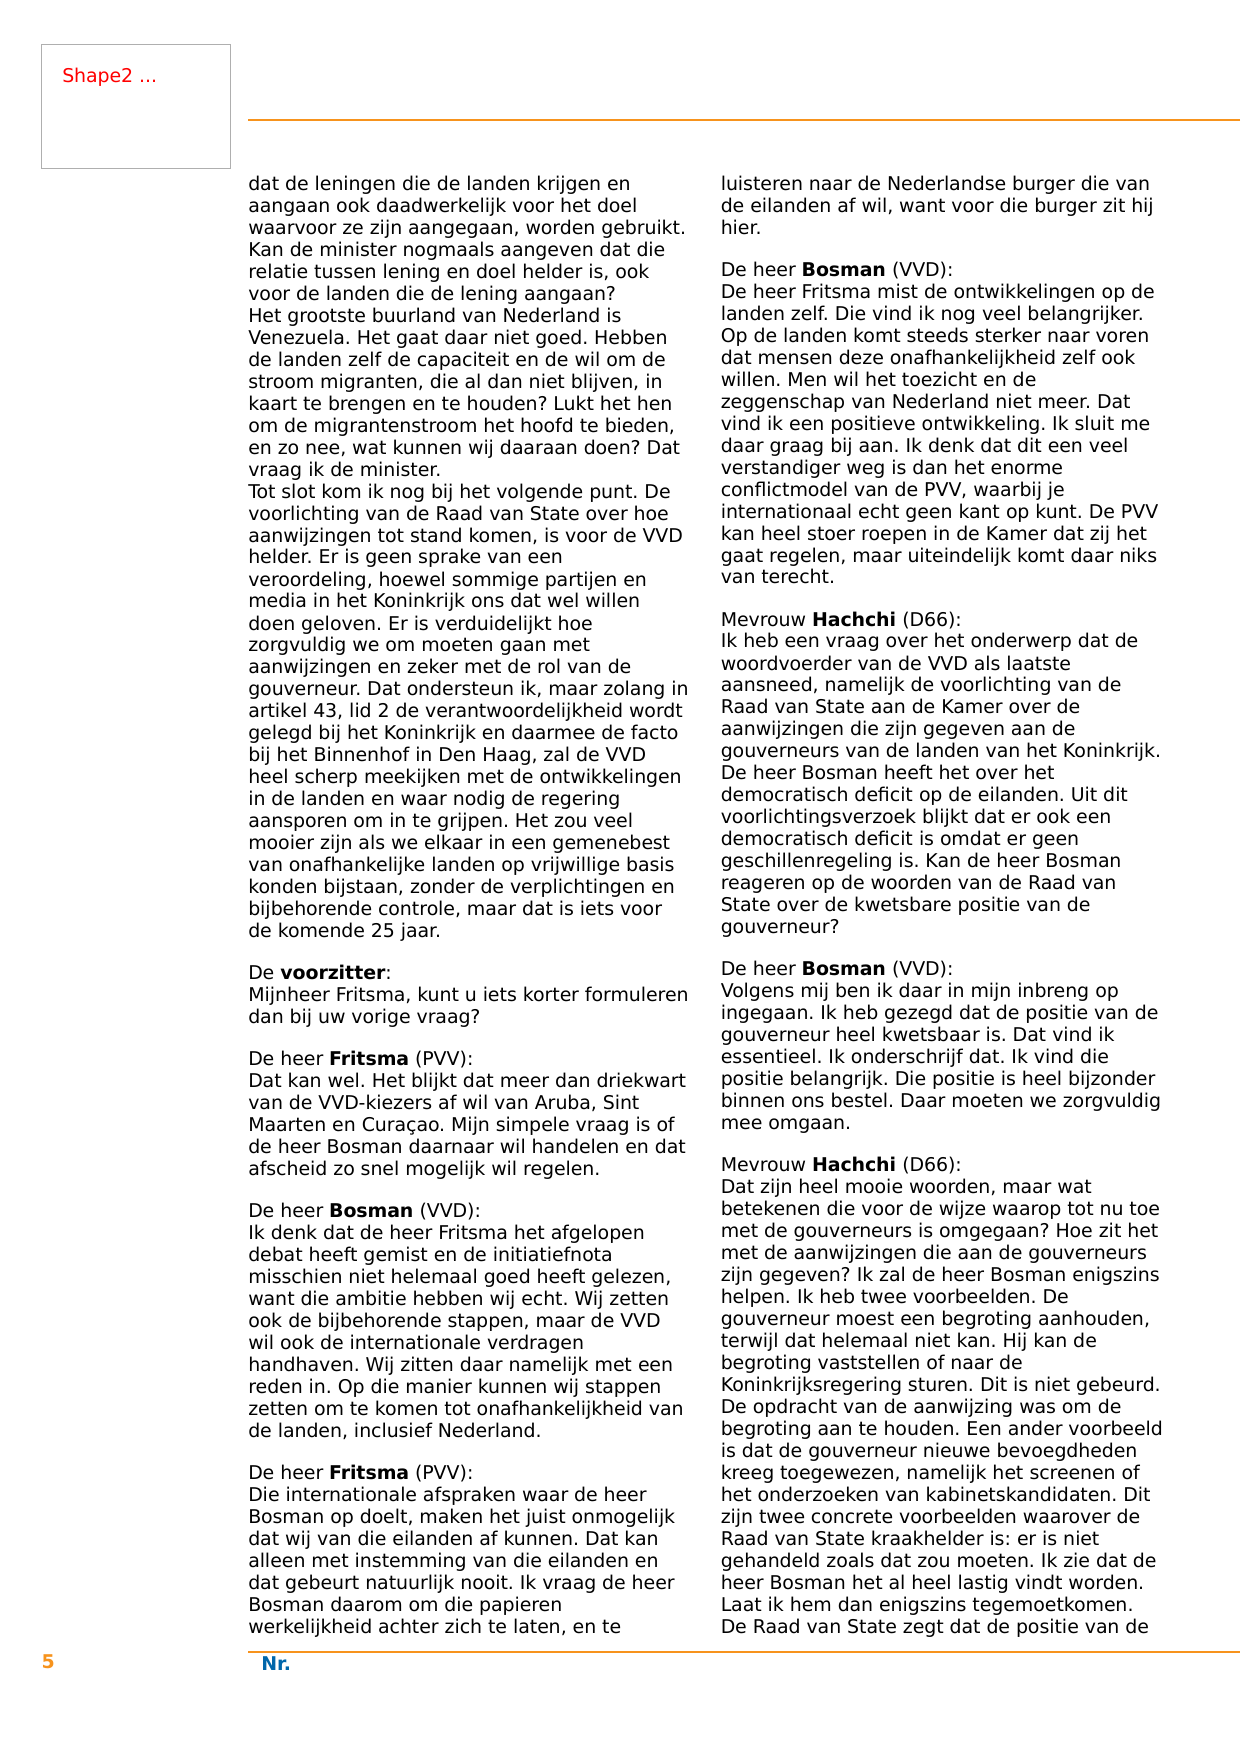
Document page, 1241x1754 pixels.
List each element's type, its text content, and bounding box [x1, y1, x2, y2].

text De heer Bosman (VVD): [248, 1200, 691, 1222]
text dat de leningen die de landen krijgen en aangaan ook daadwerkelijk voor het doel waarvoor ze zijn aangegaan, worden gebruikt. Kan de minister nogmaals aangeven dat die relatie tussen lening en doel helder is, ook voor de landen die de lening aangaan? [248, 173, 691, 305]
text De heer Fritsma (PVV): [248, 1048, 691, 1070]
text De heer Bosman (VVD): [721, 958, 1163, 980]
text Mevrouw Hachchi (D66): [721, 608, 1163, 630]
text Mijnheer Fritsma, kunt u iets korter formuleren dan bij uw vorige vraag? [248, 984, 691, 1028]
text Dat kan wel. Het blijkt dat meer dan driekwart van de VVD-kiezers af wil van Aruba, Sint Maarten en Curaçao. Mijn simpele vraag is of de heer Bosman daarnaar wil handelen en dat afscheid zo snel mogelijk wil regelen. [248, 1070, 691, 1180]
text luisteren naar de Nederlandse burger die van de eilanden af wil, want voor die burger zit hij hier. [721, 173, 1163, 239]
text Tot slot kom ik nog bij het volgende punt. De voorlichting van de Raad van State over hoe aanwijzingen tot stand komen, is voor de VVD helder. Er is geen sprake van een veroordeling, hoewel sommige partijen en media in het Koninkrijk ons dat wel willen doen geloven. Er is verduidelijkt hoe zorgvuldig we om moeten gaan met aanwijzingen en zeker met de rol van de gouverneur. Dat ondersteun ik, maar zolang in artikel 43, lid 2 de verantwoordelijkheid wordt gelegd bij het Koninkrijk en daarmee de facto bij het Binnenhof in Den Haag, zal de VVD heel scherp meekijken met de ontwikkelingen in de landen en waar nodig de regering aansporen om in te grijpen. Het zou veel mooier zijn als we elkaar in een gemenebest van onafhankelijke landen op vrijwillige basis konden bijstaan, zonder de verplichtingen en bijbehorende controle, maar dat is iets voor de komende 25 jaar. [248, 481, 691, 942]
text Het grootste buurland van Nederland is Venezuela. Het gaat daar niet goed. Hebben de landen zelf de capaciteit en de wil om de stroom migranten, die al dan niet blijven, in kaart te brengen en te houden? Lukt het hen om de migrantenstroom het hoofd te bieden, en zo nee, wat kunnen wij daaraan doen? Dat vraag ik de minister. [248, 305, 691, 481]
text Mevrouw Hachchi (D66): [721, 1154, 1163, 1176]
text De heer Fritsma mist de ontwikkelingen op de landen zelf. Die vind ik nog veel belangrijker. Op de landen komt steeds sterker naar voren dat mensen deze onafhankelijkheid zelf ook willen. Men wil het toezicht en de zeggenschap van Nederland niet meer. Dat vind ik een positieve ontwikkeling. Ik sluit me daar graag bij aan. Ik denk dat dit een veel verstandiger weg is dan het enorme conflictmodel van de PVV, waarbij je internationaal echt geen kant op kunt. De PVV kan heel stoer roepen in de Kamer dat zij het gaat regelen, maar uiteindelijk komt daar niks van terecht. [721, 281, 1163, 588]
text Ik denk dat de heer Fritsma het afgelopen debat heeft gemist en de initiatiefnota misschien niet helemaal goed heeft gelezen, want die ambitie hebben wij echt. Wij zetten ook de bijbehorende stappen, maar de VVD wil ook de internationale verdragen handhaven. Wij zitten daar namelijk met een reden in. Op die manier kunnen wij stappen zetten om te komen tot onafhankelijkheid van de landen, inclusief Nederland. [248, 1222, 691, 1442]
text De voorzitter: [248, 962, 691, 984]
text Ik heb een vraag over het onderwerp dat de woordvoerder van de VVD als laatste aansneed, namelijk de voorlichting van de Raad van State aan de Kamer over de aanwijzingen die zijn gegeven aan de gouverneurs van de landen van het Koninkrijk. De heer Bosman heeft het over het democratisch deficit op de eilanden. Uit dit voorlichtingsverzoek blijkt dat er ook een democratisch deficit is omdat er geen geschillenregeling is. Kan de heer Bosman reageren op de woorden van de Raad van State over de kwetsbare positie van de gouverneur? [721, 630, 1163, 938]
text Volgens mij ben ik daar in mijn inbreng op ingegaan. Ik heb gezegd dat de positie van de gouverneur heel kwetsbaar is. Dat vind ik essentieel. Ik onderschrijf dat. Ik vind die positie belangrijk. Die positie is heel bijzonder binnen ons bestel. Daar moeten we zorgvuldig mee omgaan. [721, 980, 1163, 1134]
text Die internationale afspraken waar de heer Bosman op doelt, maken het juist onmogelijk dat wij van die eilanden af kunnen. Dat kan alleen met instemming van die eilanden en dat gebeurt natuurlijk nooit. Ik vraag de heer Bosman daarom om die papieren werkelijkheid achter zich te laten, en te [248, 1484, 691, 1637]
text Dat zijn heel mooie woorden, maar wat betekenen die voor de wijze waarop tot nu toe met de gouverneurs is omgegaan? Hoe zit het met de aanwijzingen die aan de gouverneurs zijn gegeven? Ik zal de heer Bosman enigszins helpen. Ik heb twee voorbeelden. De gouverneur moest een begroting aanhouden, terwijl dat helemaal niet kan. Hij kan de begroting vaststellen of naar de Koninkrijksregering sturen. Dit is niet gebeurd. De opdracht van de aanwijzing was om de begroting aan te houden. Een ander voorbeeld is dat de gouverneur nieuwe bevoegdheden kreeg toegewezen, namelijk het screenen of het onderzoeken van kabinetskandidaten. Dit zijn twee concrete voorbeelden waarover de Raad van State kraakhelder is: er is niet gehandeld zoals dat zou moeten. Ik zie dat de heer Bosman het al heel lastig vindt worden. Laat ik hem dan enigszins tegemoetkomen. De Raad van State zegt dat de positie van de [721, 1176, 1163, 1637]
text De heer Bosman (VVD): [721, 259, 1163, 281]
text De heer Fritsma (PVV): [248, 1462, 691, 1484]
